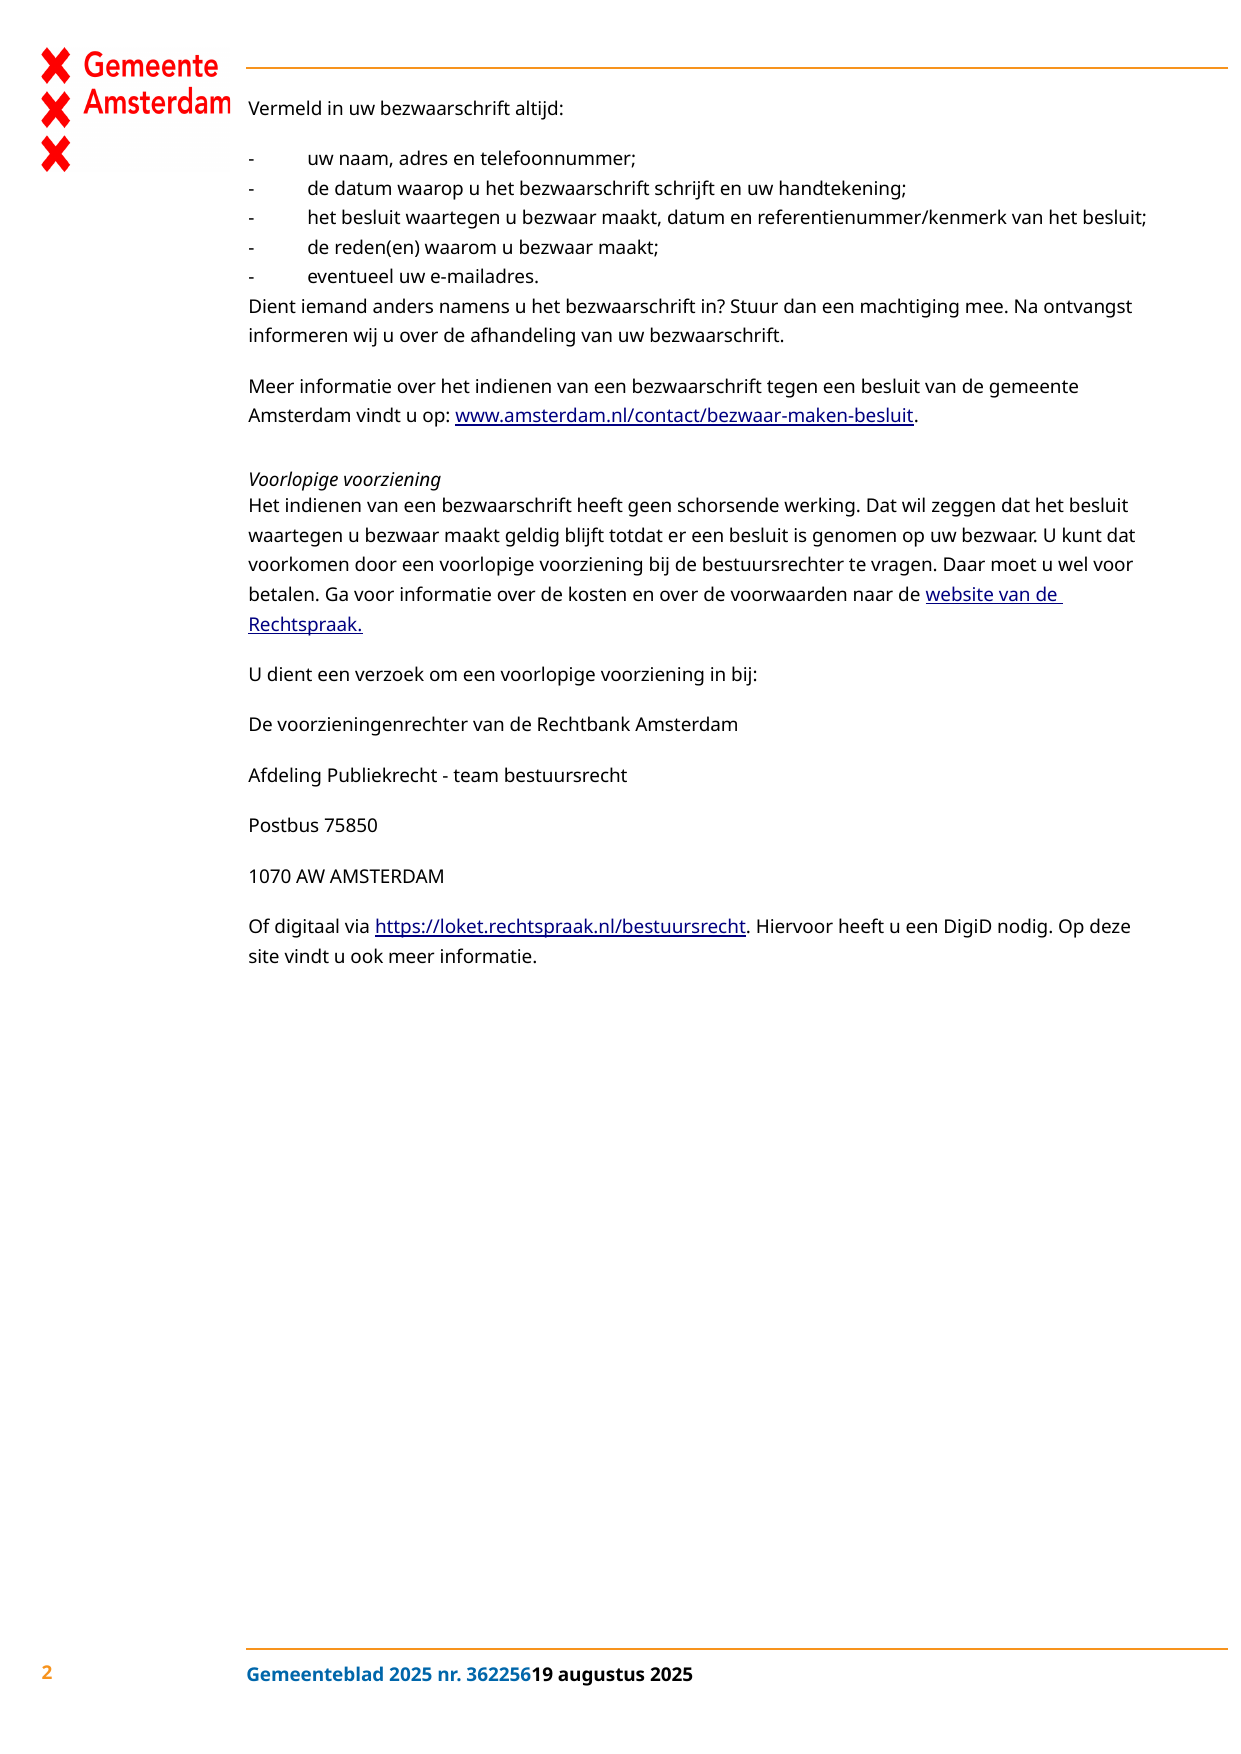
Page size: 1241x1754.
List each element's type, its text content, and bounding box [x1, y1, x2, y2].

text De voorzieningenrechter van de Rechtbank Amsterdam [248, 712, 1152, 737]
list de reden(en) waarom u bezwaar maakt; [248, 234, 1152, 260]
text Voorlopige voorziening [248, 467, 1152, 492]
text Dient iemand anders namens u het bezwaarschrift in? Stuur dan een machtiging mee. Na ontvangst informeren wij u over de afhandeling van uw bezwaarschrift. [248, 293, 1152, 348]
picture [41, 47, 231, 172]
text Vermeld in uw bezwaarschrift altijd: [248, 95, 1152, 121]
text Afdeling Publiekrecht - team bestuursrecht [248, 762, 1152, 788]
list uw naam, adres en telefoonnummer; [248, 145, 1152, 171]
list eventueel uw e-mailadres. [248, 263, 1152, 289]
text Postbus 75850 [248, 812, 1152, 838]
text Of digitaal via https://loket.rechtspraak.nl/bestuursrecht. Hiervoor heeft u een DigiD nodig. Op deze site vindt u ook meer informatie. [248, 913, 1152, 968]
text U dient een verzoek om een voorlopige voorziening in bij: [248, 661, 1152, 687]
text 1070 AW AMSTERDAM [248, 863, 1152, 888]
text Het indienen van een bezwaarschrift heeft geen schorsende werking. Dat wil zeggen dat het besluit waartegen u bezwaar maakt geldig blijft totdat er een besluit is genomen op uw bezwaar. U kunt dat voorkomen door een voorlopige voorziening bij de bestuursrechter te vragen. Daar moet u wel voor betalen. Ga voor informatie over de kosten en over de voorwaarden naar de website van de Rechtspraak. [248, 492, 1152, 636]
list de datum waarop u het bezwaarschrift schrijft en uw handtekening; [248, 175, 1152, 201]
text Meer informatie over het indienen van een bezwaarschrift tegen een besluit van de gemeente Amsterdam vindt u op: www.amsterdam.nl/contact/bezwaar-maken-besluit. [248, 373, 1152, 428]
list het besluit waartegen u bezwaar maakt, datum en referentienummer/kenmerk van het besluit; [248, 204, 1152, 230]
